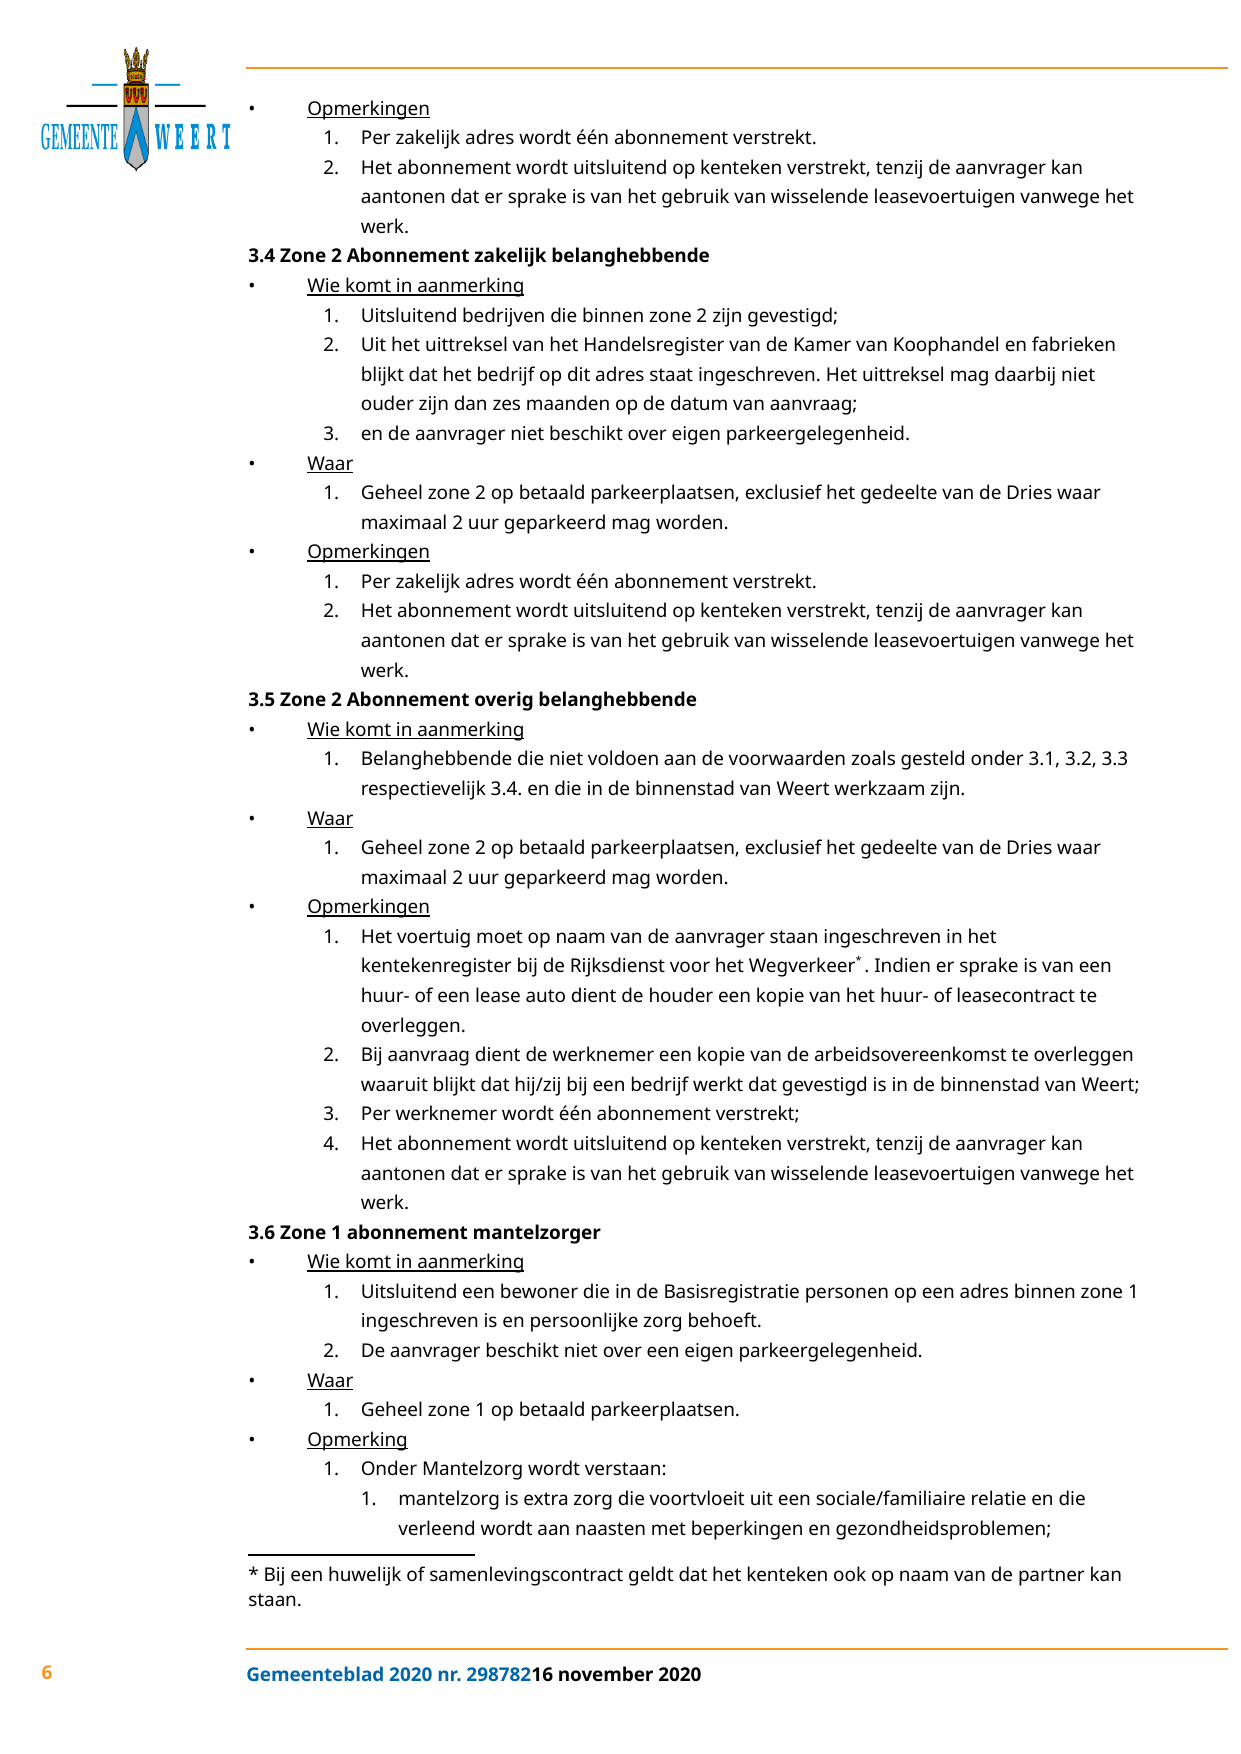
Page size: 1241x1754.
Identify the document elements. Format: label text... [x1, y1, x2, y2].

list Uitsluitend een bewoner die in de Basisregistratie personen op een adres binnen zone 1 ingeschreven is en persoonlijke zorg behoeft. [323, 1278, 1152, 1333]
list Wie komt in aanmerking [248, 716, 1152, 742]
text 3.4 Zone 2 Abonnement zakelijk belanghebbende [248, 243, 1152, 268]
list Geheel zone 1 op betaald parkeerplaatsen. [323, 1396, 1152, 1422]
list De aanvrager beschikt niet over een eigen parkeergelegenheid. [323, 1337, 1152, 1363]
list Waar [248, 805, 1152, 831]
list Waar [248, 1367, 1152, 1393]
text 3.6 Zone 1 abonnement mantelzorger [248, 1219, 1152, 1245]
list Bij een huwelijk of samenlevingscontract geldt dat het kenteken ook op naam van de partner kan staan. [248, 1561, 1152, 1612]
list Het voertuig moet op naam van de aanvrager staan ingeschreven in het kentekenregister bij de Rijksdienst voor het Wegverkeer. Indien er sprake is van een huur- of een lease auto dient de houder een kopie van het huur- of leasecontract te overleggen. [323, 923, 1152, 1038]
list Opmerkingen [248, 893, 1152, 919]
picture [41, 47, 231, 172]
list Per zakelijk adres wordt één abonnement verstrekt. [323, 568, 1152, 594]
list Het abonnement wordt uitsluitend op kenteken verstrekt, tenzij de aanvrager kan aantonen dat er sprake is van het gebruik van wisselende leasevoertuigen vanwege het werk. [323, 1130, 1152, 1215]
list Geheel zone 2 op betaald parkeerplaatsen, exclusief het gedeelte van de Dries waar maximaal 2 uur geparkeerd mag worden. [323, 479, 1152, 535]
list en de aanvrager niet beschikt over eigen parkeergelegenheid. [323, 420, 1152, 446]
list Per zakelijk adres wordt één abonnement verstrekt. [323, 124, 1152, 150]
list Het abonnement wordt uitsluitend op kenteken verstrekt, tenzij de aanvrager kan aantonen dat er sprake is van het gebruik van wisselende leasevoertuigen vanwege het werk. [323, 154, 1152, 239]
list Wie komt in aanmerking [248, 272, 1152, 298]
list Per werknemer wordt één abonnement verstrekt; [323, 1101, 1152, 1126]
list Onder Mantelzorg wordt verstaan: [323, 1456, 1152, 1481]
list Opmerkingen [248, 95, 1152, 121]
list Uitsluitend bedrijven die binnen zone 2 zijn gevestigd; [323, 302, 1152, 328]
list Uit het uittreksel van het Handelsregister van de Kamer van Koophandel en fabrieken blijkt dat het bedrijf op dit adres staat ingeschreven. Het uittreksel mag daarbij niet ouder zijn dan zes maanden op de datum van aanvraag; [323, 331, 1152, 416]
list Bij aanvraag dient de werknemer een kopie van de arbeidsovereenkomst te overleggen waaruit blijkt dat hij/zij bij een bedrijf werkt dat gevestigd is in de binnenstad van Weert; [323, 1041, 1152, 1097]
list Belanghebbende die niet voldoen aan de voorwaarden zoals gesteld onder 3.1, 3.2, 3.3 respectievelijk 3.4. en die in de binnenstad van Weert werkzaam zijn. [323, 746, 1152, 801]
list Wie komt in aanmerking [248, 1248, 1152, 1274]
list Geheel zone 2 op betaald parkeerplaatsen, exclusief het gedeelte van de Dries waar maximaal 2 uur geparkeerd mag worden. [323, 834, 1152, 890]
list mantelzorg is extra zorg die voortvloeit uit een sociale/familiaire relatie en die verleend wordt aan naasten met beperkingen en gezondheidsproblemen; [361, 1485, 1152, 1541]
list Opmerking [248, 1426, 1152, 1452]
list Opmerkingen [248, 538, 1152, 564]
list Waar [248, 450, 1152, 476]
text 3.5 Zone 2 Abonnement overig belanghebbende [248, 686, 1152, 712]
list Het abonnement wordt uitsluitend op kenteken verstrekt, tenzij de aanvrager kan aantonen dat er sprake is van het gebruik van wisselende leasevoertuigen vanwege het werk. [323, 598, 1152, 683]
